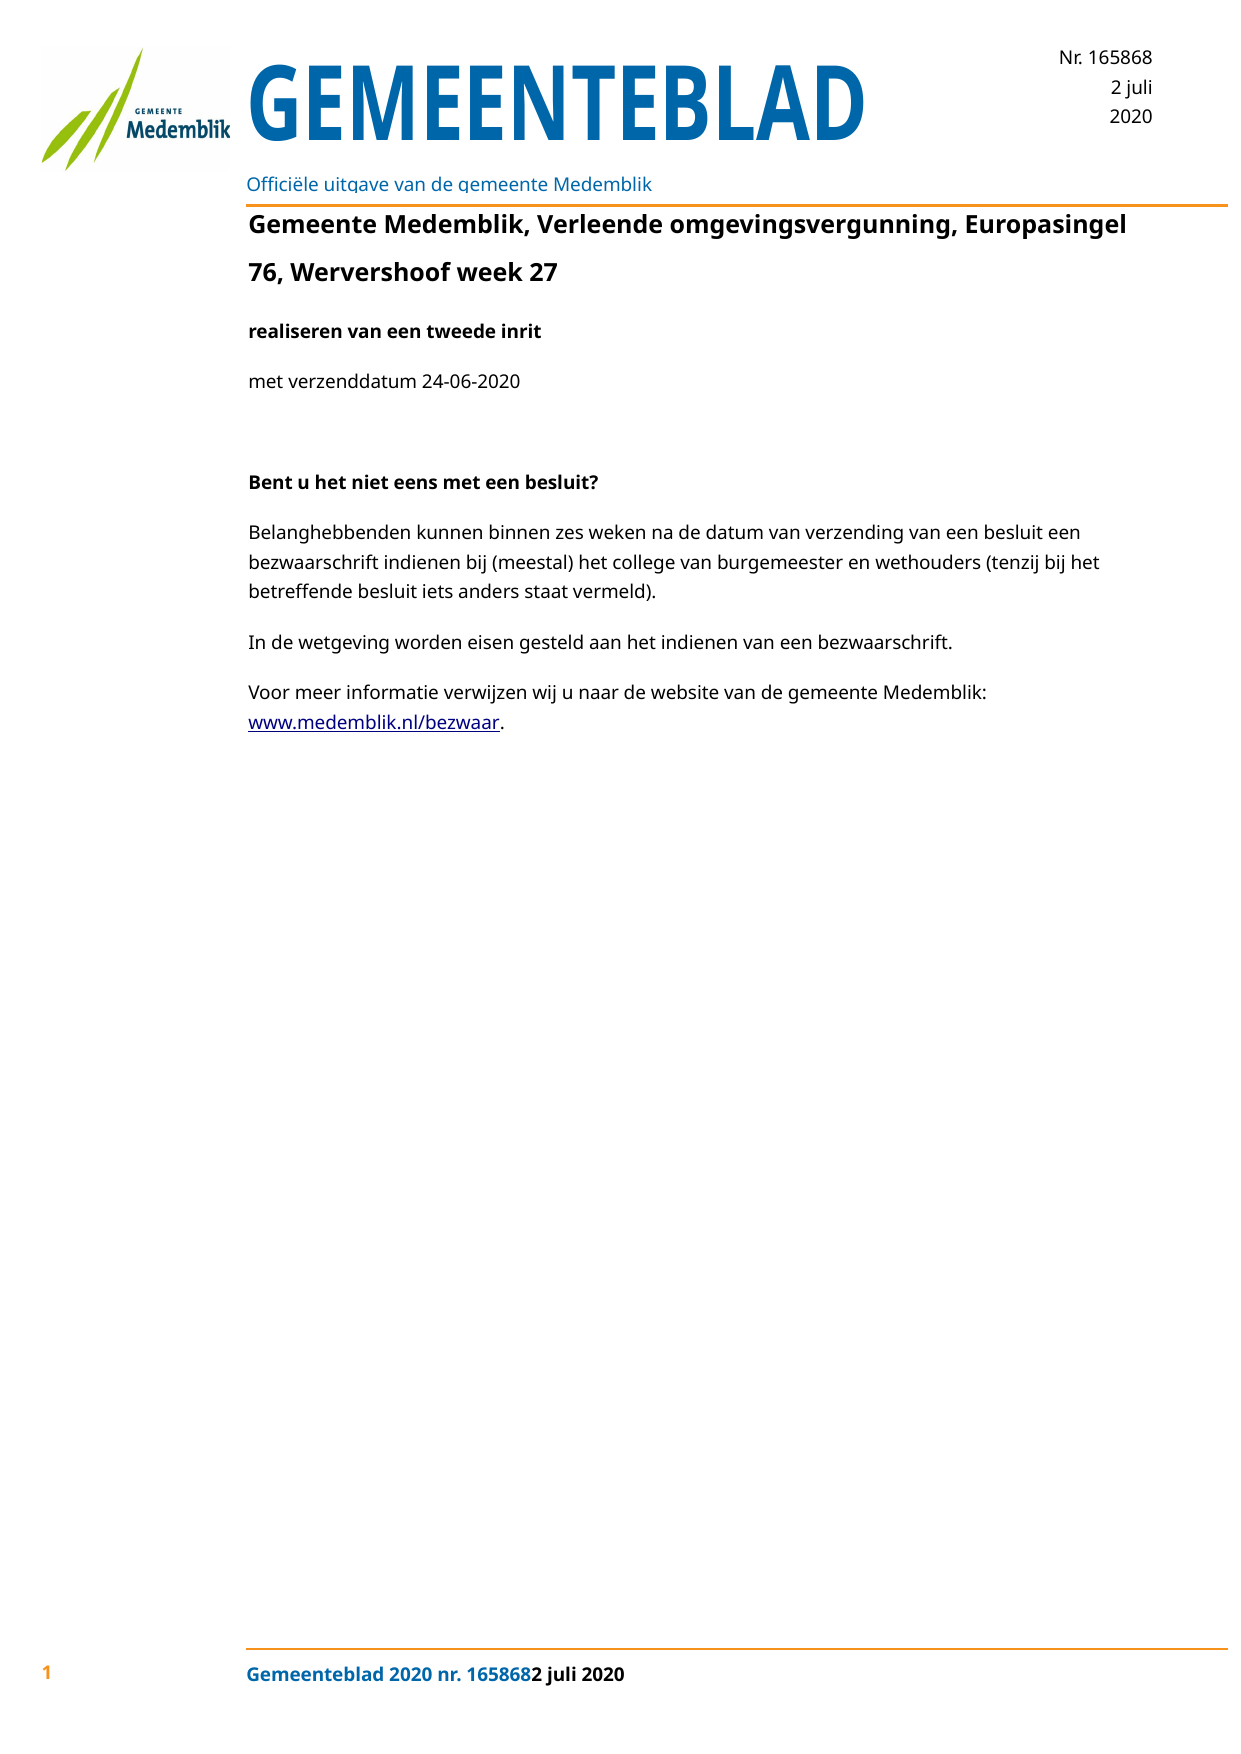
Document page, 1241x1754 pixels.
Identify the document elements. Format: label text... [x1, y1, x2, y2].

text Voor meer informatie verwijzen wij u naar de website van de gemeente Medemblik: www.medemblik.nl/bezwaar. [248, 679, 1152, 735]
text Belanghebbenden kunnen binnen zes weken na de datum van verzending van een besluit een bezwaarschrift indienen bij (meestal) het college van burgemeester en wethouders (tenzij bij het betreffende besluit iets anders staat vermeld). [248, 519, 1152, 604]
text Gemeente Medemblik, Verleende omgevingsvergunning, Europasingel 76, Wervershoof week 27 [248, 207, 1152, 288]
text realiseren van een tweede inrit [248, 318, 1152, 344]
text In de wetgeving worden eisen gesteld aan het indienen van een bezwaarschrift. [248, 629, 1152, 655]
text met verzenddatum 24-06-2020 [248, 368, 1152, 394]
text Bent u het niet eens met een besluit? [248, 469, 1152, 495]
picture [41, 47, 231, 172]
